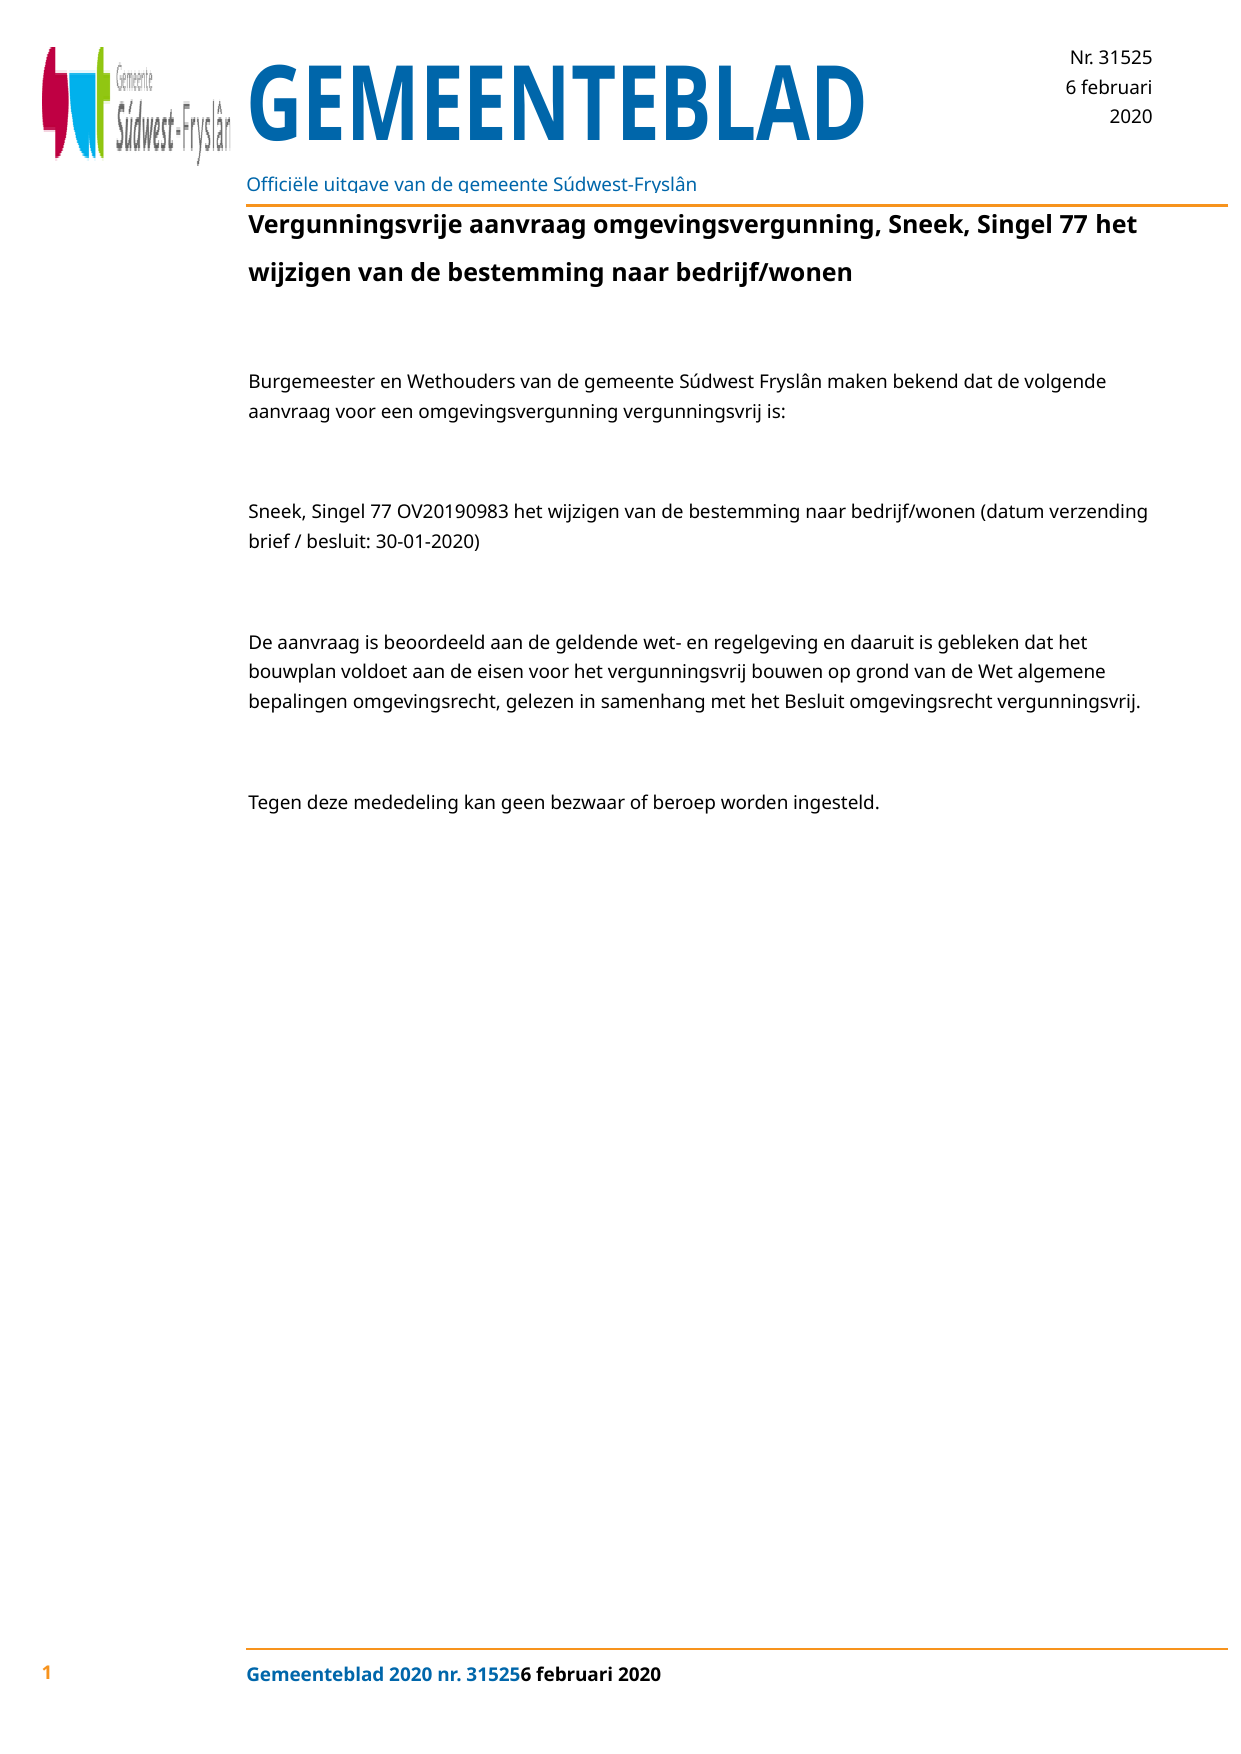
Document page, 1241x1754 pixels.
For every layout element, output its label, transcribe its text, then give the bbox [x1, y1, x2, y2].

text Burgemeester en Wethouders van de gemeente Súdwest Fryslân maken bekend dat de volgende aanvraag voor een omgevingsvergunning vergunningsvrij is: [248, 368, 1152, 424]
text Vergunningsvrije aanvraag omgevingsvergunning, Sneek, Singel 77 het wijzigen van de bestemming naar bedrijf/wonen [248, 207, 1152, 288]
text Sneek, Singel 77 OV20190983 het wijzigen van de bestemming naar bedrijf/wonen (datum verzending brief / besluit: 30-01-2020) [248, 499, 1152, 554]
text De aanvraag is beoordeeld aan de geldende wet- en regelgeving en daaruit is gebleken dat het bouwplan voldoet aan de eisen voor het vergunningsvrij bouwen op grond van de Wet algemene bepalingen omgevingsrecht, gelezen in samenhang met het Besluit omgevingsrecht vergunningsvrij. [248, 629, 1152, 714]
text Tegen deze mededeling kan geen bezwaar of beroep worden ingesteld. [248, 789, 1152, 815]
picture [41, 47, 231, 172]
